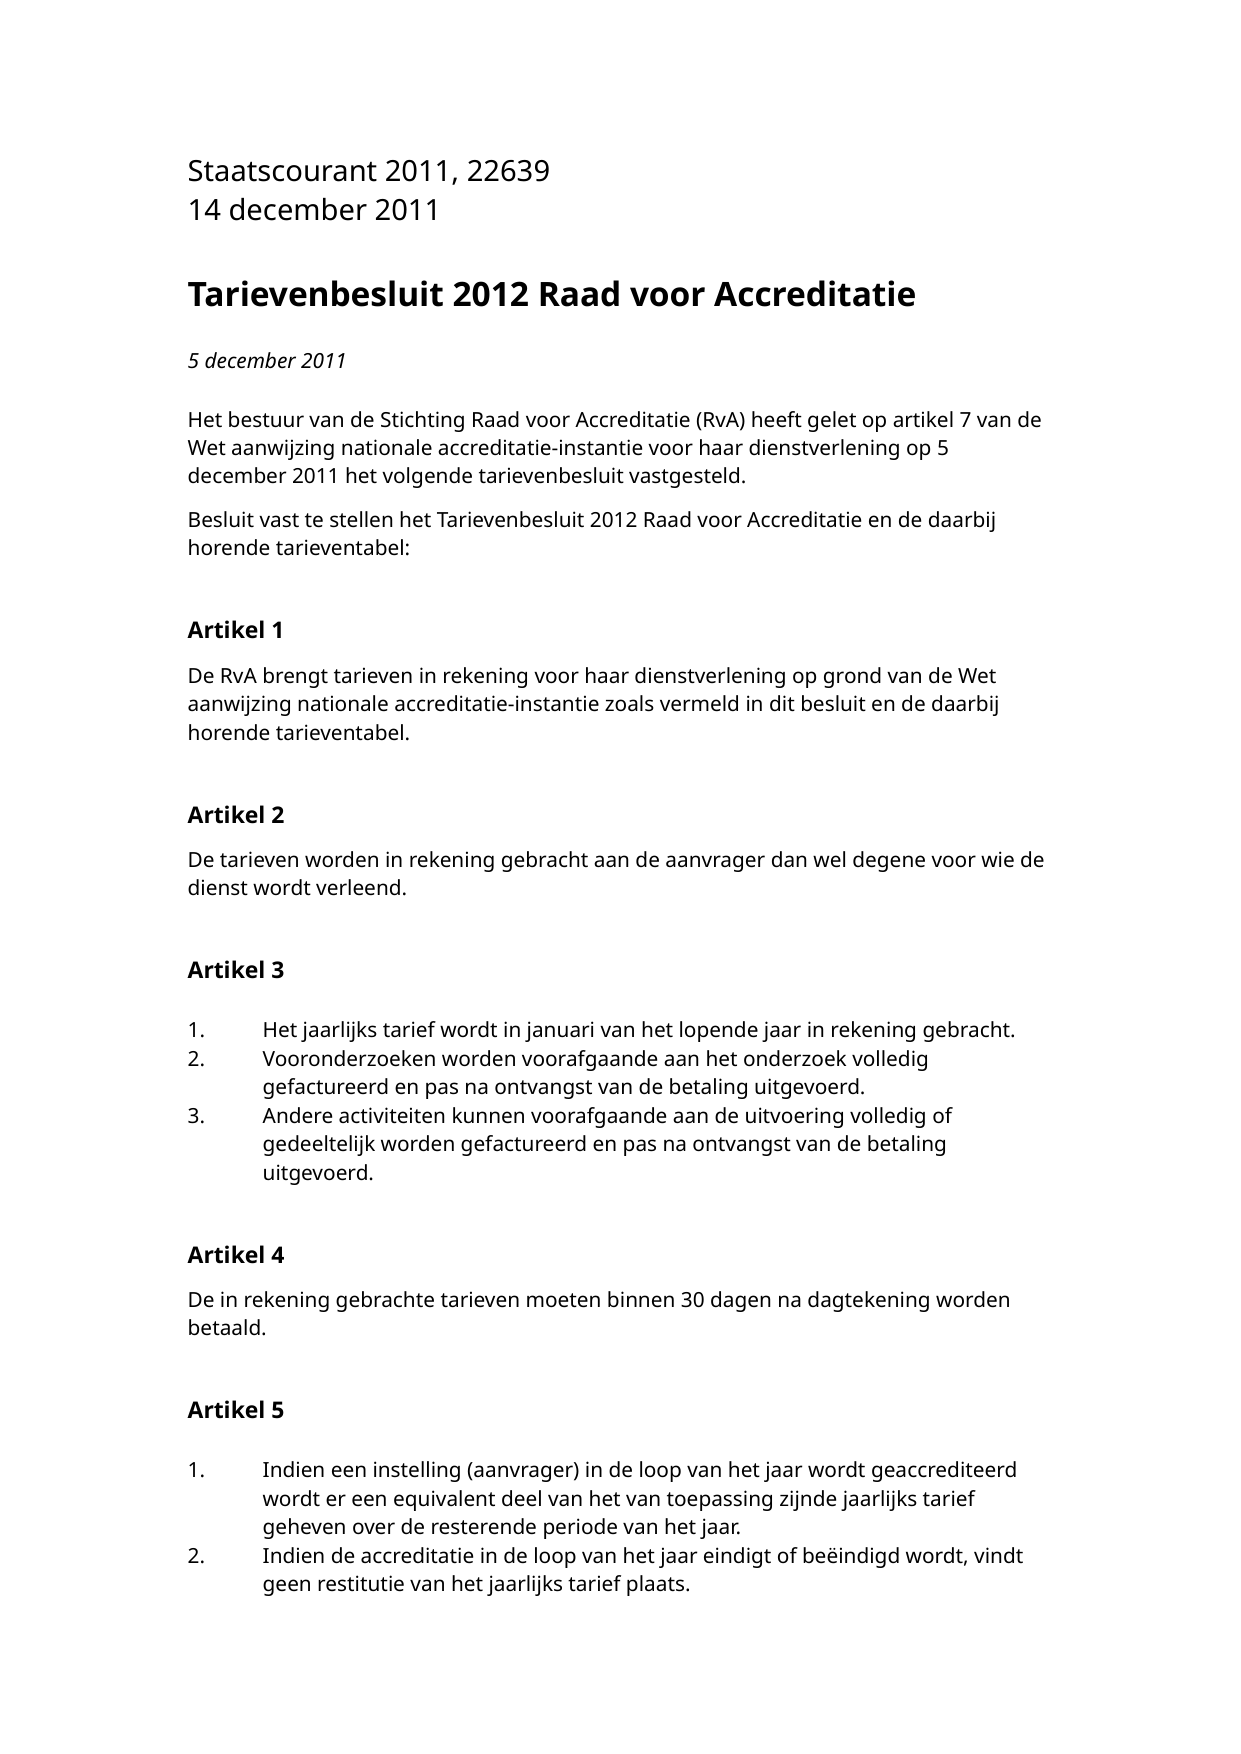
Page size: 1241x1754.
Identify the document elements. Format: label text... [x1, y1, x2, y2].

subtitle Artikel 1 [187, 614, 1053, 646]
list Andere activiteiten kunnen voorafgaande aan de uitvoering volledig of gedeeltelijk worden gefactureerd en pas na ontvangst van de betaling uitgevoerd. [187, 1101, 1053, 1186]
subtitle Tarievenbesluit 2012 Raad voor Accreditatie [187, 271, 1053, 316]
list Vooronderzoeken worden voorafgaande aan het onderzoek volledig gefactureerd en pas na ontvangst van de betaling uitgevoerd. [187, 1044, 1053, 1101]
text De RvA brengt tarieven in rekening voor haar dienstverlening op grond van de Wet aanwijzing nationale accreditatie-instantie zoals vermeld in dit besluit en de daarbij horende tarieventabel. [187, 661, 1053, 746]
text De tarieven worden in rekening gebracht aan de aanvrager dan wel degene voor wie de dienst wordt verleend. [187, 845, 1053, 902]
text Staatscourant 2011, 22639 [187, 150, 1053, 190]
text 14 december 2011 [187, 190, 1053, 229]
list Indien de accreditatie in de loop van het jaar eindigt of beëindigd wordt, vindt geen restitutie van het jaarlijks tarief plaats. [187, 1541, 1053, 1598]
text Het bestuur van de Stichting Raad voor Accreditatie (RvA) heeft gelet op artikel 7 van de Wet aanwijzing nationale accreditatie-instantie voor haar dienstverlening op 5 december 2011 het volgende tarievenbesluit vastgesteld. [187, 405, 1053, 490]
list Het jaarlijks tarief wordt in januari van het lopende jaar in rekening gebracht. [187, 1015, 1053, 1044]
text De in rekening gebrachte tarieven moeten binnen 30 dagen na dagtekening worden betaald. [187, 1285, 1053, 1342]
list Indien een instelling (aanvrager) in de loop van het jaar wordt geaccrediteerd wordt er een equivalent deel van het van toepassing zijnde jaarlijks tarief geheven over de resterende periode van het jaar. [187, 1455, 1053, 1541]
subtitle Artikel 3 [187, 954, 1053, 985]
subtitle Artikel 2 [187, 798, 1053, 830]
subtitle Artikel 5 [187, 1394, 1053, 1425]
text Besluit vast te stellen het Tarievenbesluit 2012 Raad voor Accreditatie en de daarbij horende tarieventabel: [187, 505, 1053, 562]
text 5 december 2011 [187, 346, 1053, 375]
subtitle Artikel 4 [187, 1238, 1053, 1270]
